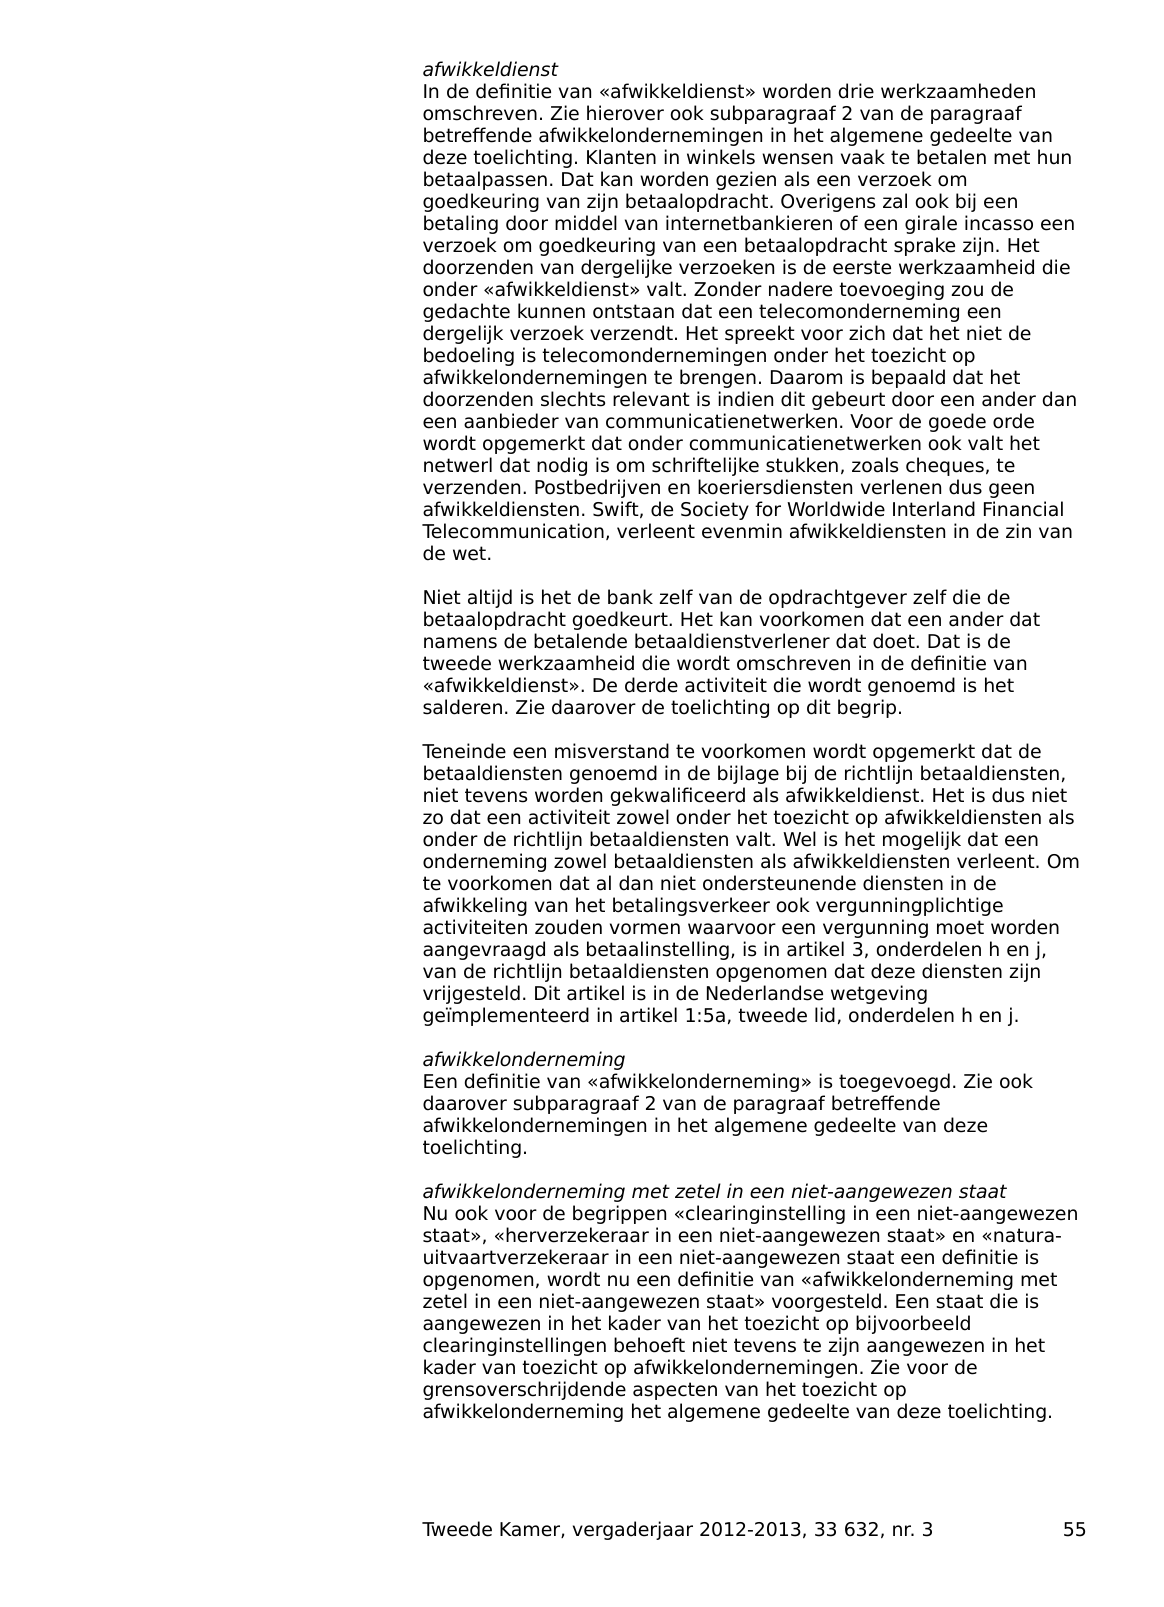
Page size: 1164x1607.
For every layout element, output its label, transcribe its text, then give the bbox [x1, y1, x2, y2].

text Nu ook voor de begrippen «clearinginstelling in een niet-aangewezen staat», «herverzekeraar in een niet-aangewezen staat» en «natura-uitvaartverzekeraar in een niet-aangewezen staat een definitie is opgenomen, wordt nu een definitie van «afwikkelonderneming met zetel in een niet-aangewezen staat» voorgesteld. Een staat die is aangewezen in het kader van het toezicht op bijvoorbeeld clearinginstellingen behoeft niet tevens te zijn aangewezen in het kader van toezicht op afwikkelondernemingen. Zie voor de grensoverschrijdende aspecten van het toezicht op afwikkelonderneming het algemene gedeelte van deze toelichting. [422, 1203, 1087, 1423]
text Een definitie van «afwikkelonderneming» is toegevoegd. Zie ook daarover subparagraaf 2 van de paragraaf betreffende afwikkelondernemingen in het algemene gedeelte van deze toelichting. [422, 1071, 1087, 1159]
text In de definitie van «afwikkeldienst» worden drie werkzaamheden omschreven. Zie hierover ook subparagraaf 2 van de paragraaf betreffende afwikkelondernemingen in het algemene gedeelte van deze toelichting. Klanten in winkels wensen vaak te betalen met hun betaalpassen. Dat kan worden gezien als een verzoek om goedkeuring van zijn betaalopdracht. Overigens zal ook bij een betaling door middel van internetbankieren of een girale incasso een verzoek om goedkeuring van een betaalopdracht sprake zijn. Het doorzenden van dergelijke verzoeken is de eerste werkzaamheid die onder «afwikkeldienst» valt. Zonder nadere toevoeging zou de gedachte kunnen ontstaan dat een telecomonderneming een dergelijk verzoek verzendt. Het spreekt voor zich dat het niet de bedoeling is telecomondernemingen onder het toezicht op afwikkelondernemingen te brengen. Daarom is bepaald dat het doorzenden slechts relevant is indien dit gebeurt door een ander dan een aanbieder van communicatienetwerken. Voor de goede orde wordt opgemerkt dat onder communicatienetwerken ook valt het netwerl dat nodig is om schriftelijke stukken, zoals cheques, te verzenden. Postbedrijven en koeriersdiensten verlenen dus geen afwikkeldiensten. Swift, de Society for Worldwide Interland Financial Telecommunication, verleent evenmin afwikkeldiensten in de zin van de wet. [422, 81, 1087, 564]
subtitle afwikkeldienst [422, 59, 1087, 81]
text Niet altijd is het de bank zelf van de opdrachtgever zelf die de betaalopdracht goedkeurt. Het kan voorkomen dat een ander dat namens de betalende betaaldienstverlener dat doet. Dat is de tweede werkzaamheid die wordt omschreven in de definitie van «afwikkeldienst». De derde activiteit die wordt genoemd is het salderen. Zie daarover de toelichting op dit begrip. [422, 587, 1087, 719]
subtitle afwikkelonderneming [422, 1049, 1087, 1071]
text Teneinde een misverstand te voorkomen wordt opgemerkt dat de betaaldiensten genoemd in de bijlage bij de richtlijn betaaldiensten, niet tevens worden gekwalificeerd als afwikkeldienst. Het is dus niet zo dat een activiteit zowel onder het toezicht op afwikkeldiensten als onder de richtlijn betaaldiensten valt. Wel is het mogelijk dat een onderneming zowel betaaldiensten als afwikkeldiensten verleent. Om te voorkomen dat al dan niet ondersteunende diensten in de afwikkeling van het betalingsverkeer ook vergunningplichtige activiteiten zouden vormen waarvoor een vergunning moet worden aangevraagd als betaalinstelling, is in artikel 3, onderdelen h en j, van de richtlijn betaaldiensten opgenomen dat deze diensten zijn vrijgesteld. Dit artikel is in de Nederlandse wetgeving geïmplementeerd in artikel 1:5a, tweede lid, onderdelen h en j. [422, 741, 1087, 1027]
subtitle afwikkelonderneming met zetel in een niet-aangewezen staat [422, 1181, 1087, 1203]
